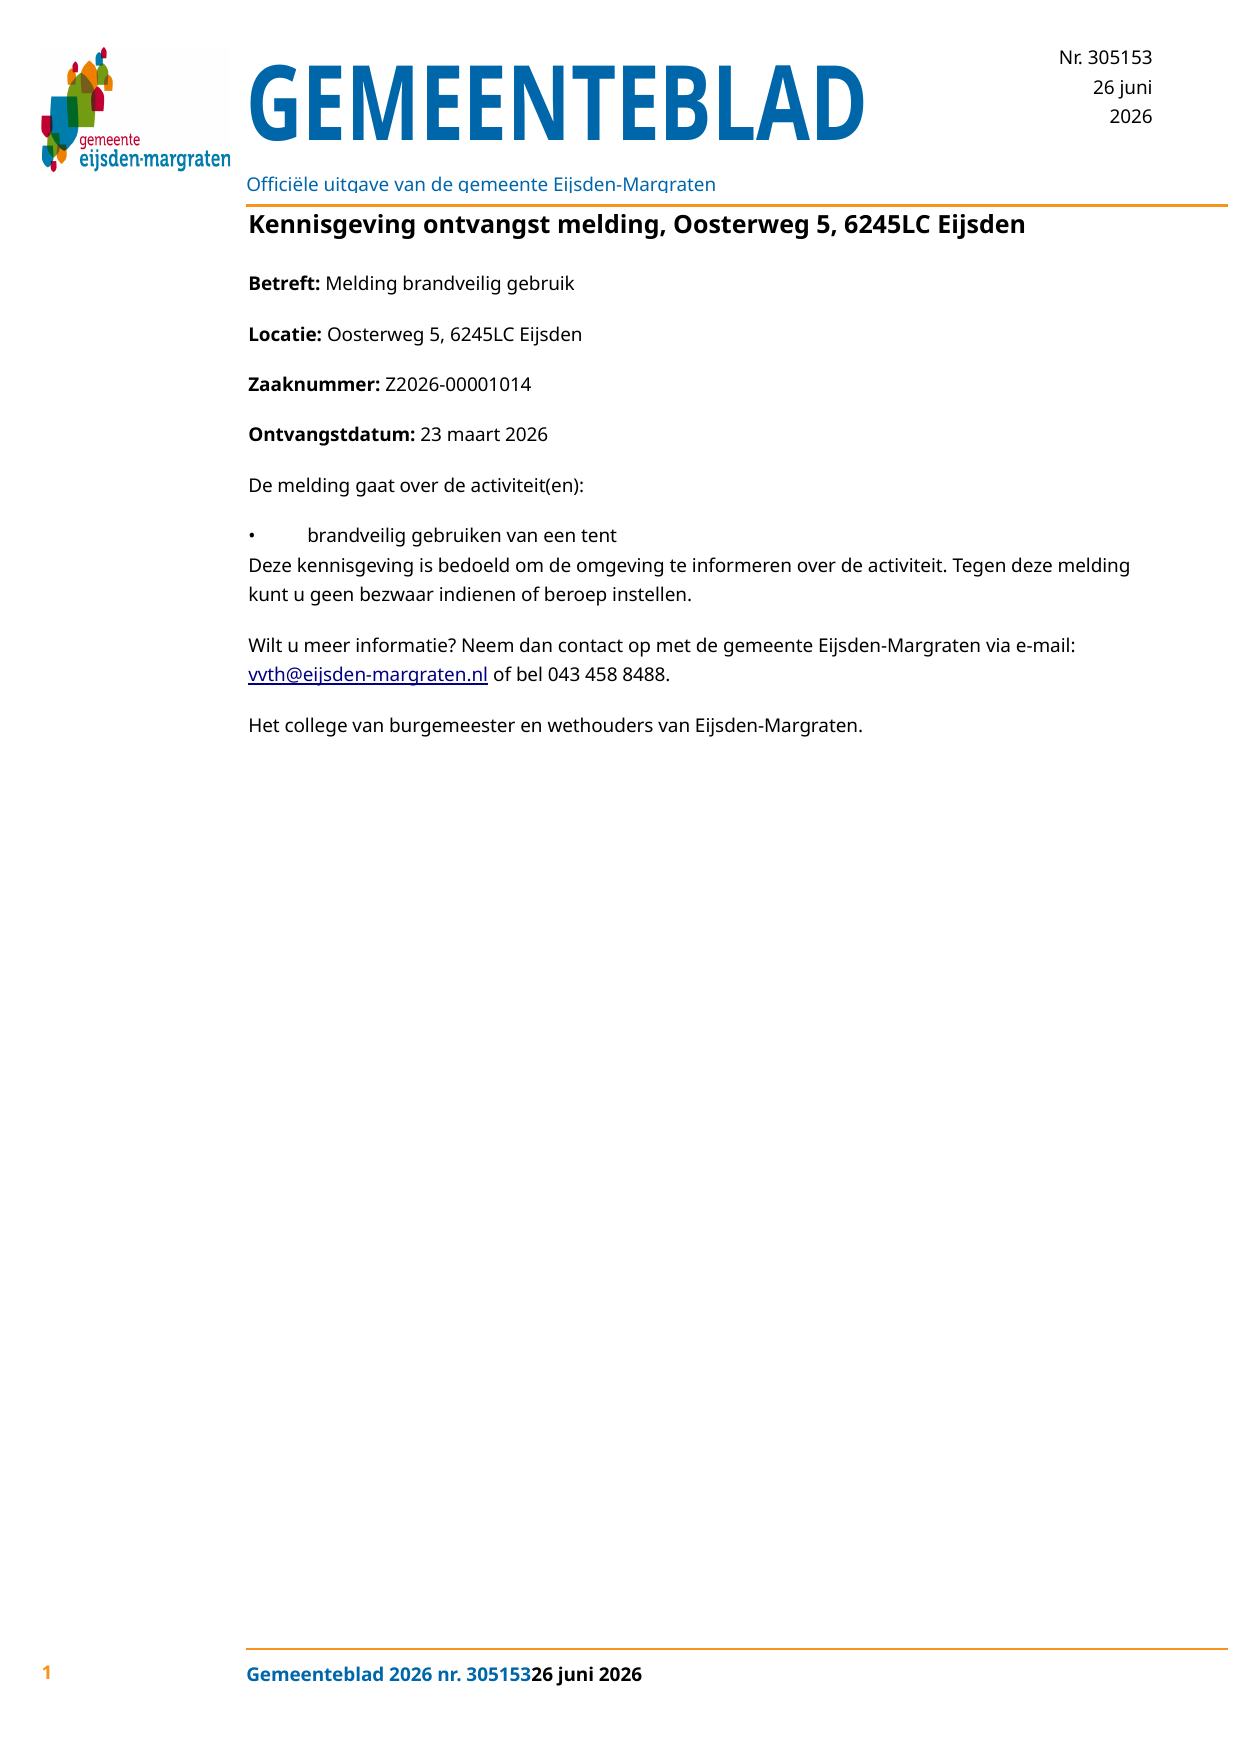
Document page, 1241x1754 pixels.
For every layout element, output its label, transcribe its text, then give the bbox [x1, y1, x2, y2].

text Deze kennisgeving is bedoeld om de omgeving te informeren over de activiteit. Tegen deze melding kunt u geen bezwaar indienen of beroep instellen. [248, 552, 1152, 607]
text Betreft: Melding brandveilig gebruik [248, 270, 1152, 296]
text Locatie: Oosterweg 5, 6245LC Eijsden [248, 321, 1152, 346]
picture [41, 47, 231, 172]
text Ontvangstdatum: 23 maart 2026 [248, 422, 1152, 447]
text De melding gaat over de activiteit(en): [248, 472, 1152, 498]
list brandveilig gebruiken van een tent [248, 522, 1152, 548]
text Zaaknummer: Z2026-00001014 [248, 371, 1152, 397]
text Het college van burgemeester en wethouders van Eijsden-Margraten. [248, 712, 1152, 738]
text Wilt u meer informatie? Neem dan contact op met de gemeente Eijsden-Margraten via e-mail: vvth@eijsden-margraten.nl of bel 043 458 8488. [248, 632, 1152, 687]
text Kennisgeving ontvangst melding, Oosterweg 5, 6245LC Eijsden [248, 207, 1152, 241]
